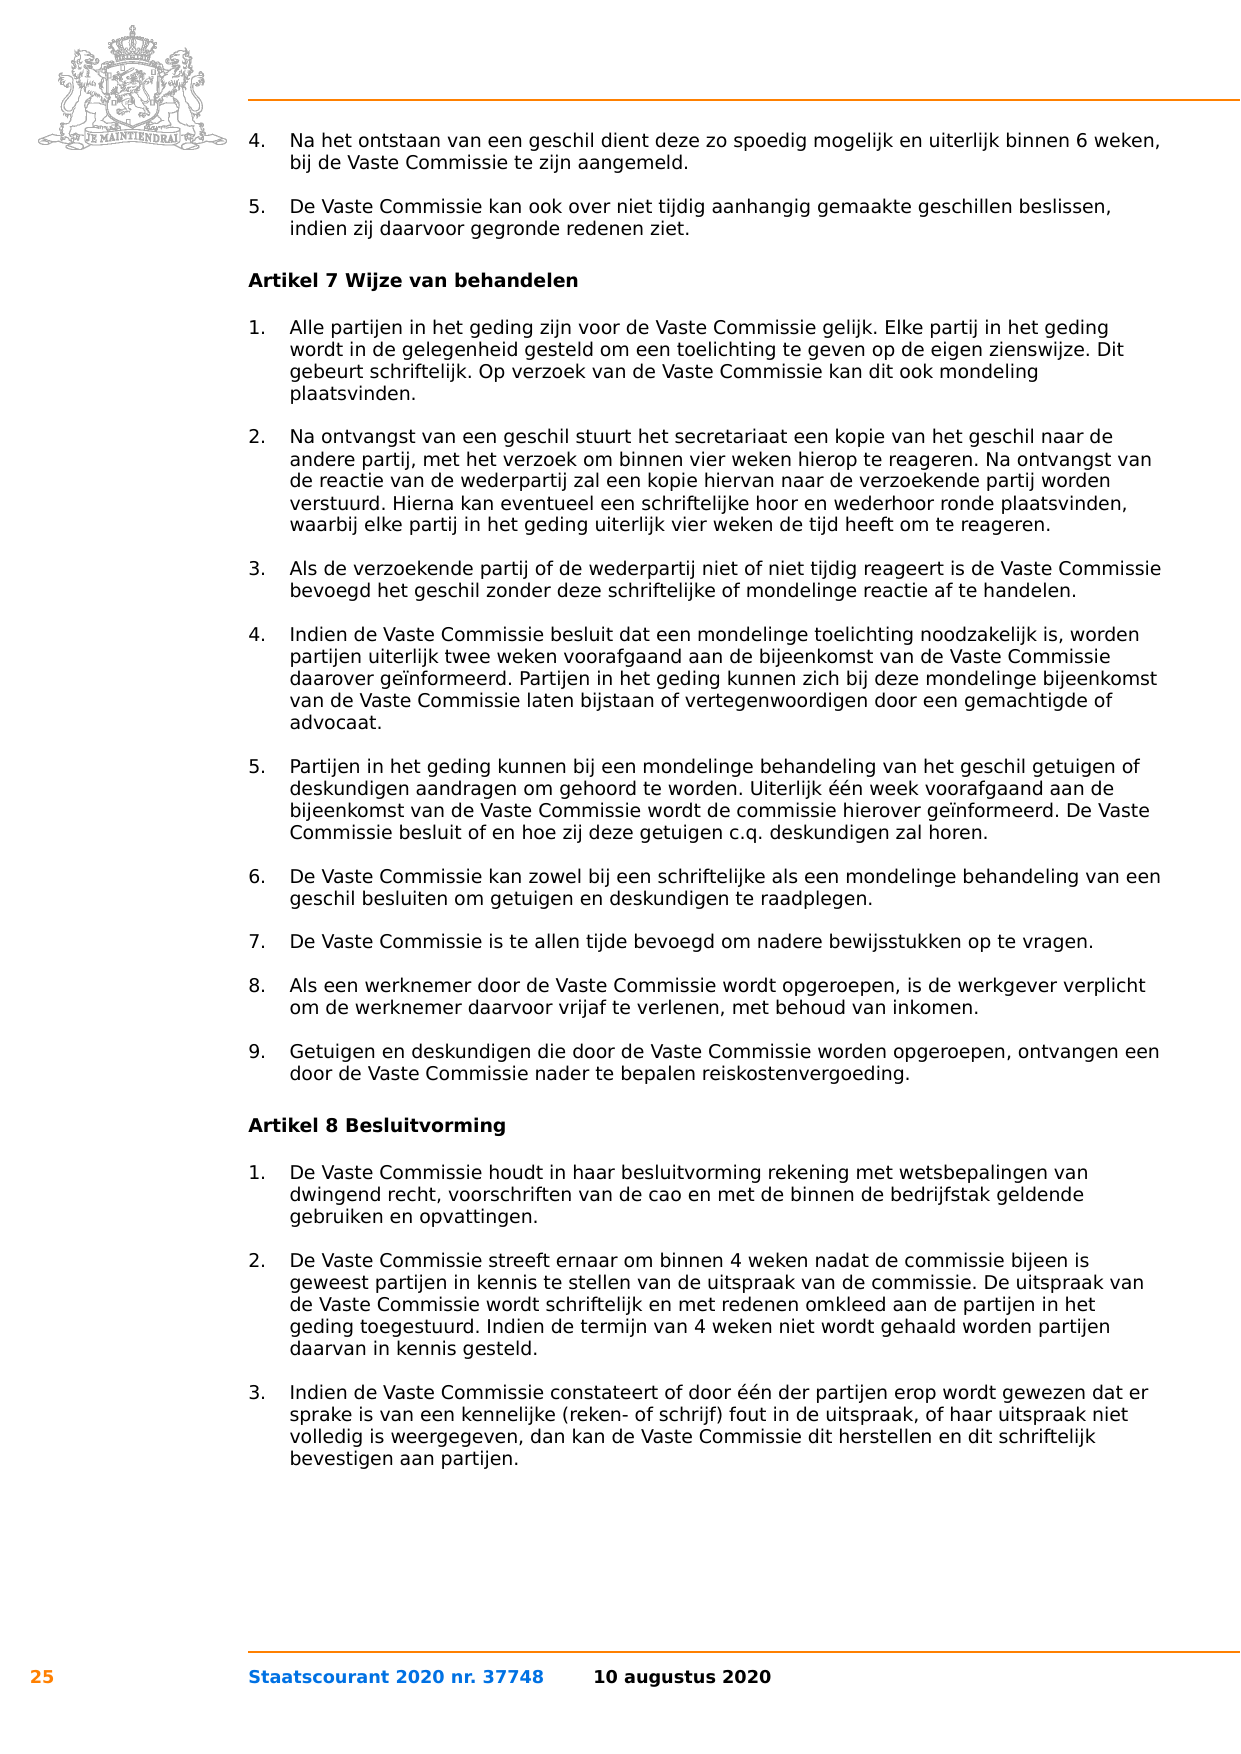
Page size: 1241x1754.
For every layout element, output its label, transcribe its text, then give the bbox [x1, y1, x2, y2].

picture [38, 25, 227, 150]
text 8. Als een werknemer door de Vaste Commissie wordt opgeroepen, is de werkgever verplicht om de werknemer daarvoor vrijaf te verlenen, met behoud van inkomen. [248, 975, 1163, 1019]
text 4. Na het ontstaan van een geschil dient deze zo spoedig mogelijk en uiterlijk binnen 6 weken, bij de Vaste Commissie te zijn aangemeld. [248, 130, 1163, 174]
text 5. Partijen in het geding kunnen bij een mondelinge behandeling van het geschil getuigen of deskundigen aandragen om gehoord te worden. Uiterlijk één week voorafgaand aan de bijeenkomst van de Vaste Commissie wordt de commissie hierover geïnformeerd. De Vaste Commissie besluit of en hoe zij deze getuigen c.q. deskundigen zal horen. [248, 756, 1163, 844]
text 4. Indien de Vaste Commissie besluit dat een mondelinge toelichting noodzakelijk is, worden partijen uiterlijk twee weken voorafgaand aan de bijeenkomst van de Vaste Commissie daarover geïnformeerd. Partijen in het geding kunnen zich bij deze mondelinge bijeenkomst van de Vaste Commissie laten bijstaan of vertegenwoordigen door een gemachtigde of advocaat. [248, 624, 1163, 734]
text 1. Alle partijen in het geding zijn voor de Vaste Commissie gelijk. Elke partij in het geding wordt in de gelegenheid gesteld om een toelichting te geven op de eigen zienswijze. Dit gebeurt schriftelijk. Op verzoek van de Vaste Commissie kan dit ook mondeling plaatsvinden. [248, 317, 1163, 404]
text 7. De Vaste Commissie is te allen tijde bevoegd om nadere bewijsstukken op te vragen. [248, 931, 1163, 953]
subtitle Artikel 8 Besluitvorming [248, 1115, 1163, 1137]
text 9. Getuigen en deskundigen die door de Vaste Commissie worden opgeroepen, ontvangen een door de Vaste Commissie nader te bepalen reiskostenvergoeding. [248, 1041, 1163, 1085]
text 3. Indien de Vaste Commissie constateert of door één der partijen erop wordt gewezen dat er sprake is van een kennelijke (reken- of schrijf) fout in de uitspraak, of haar uitspraak niet volledig is weergegeven, dan kan de Vaste Commissie dit herstellen en dit schriftelijk bevestigen aan partijen. [248, 1382, 1163, 1469]
text 2. Na ontvangst van een geschil stuurt het secretariaat een kopie van het geschil naar de andere partij, met het verzoek om binnen vier weken hierop te reageren. Na ontvangst van de reactie van de wederpartij zal een kopie hiervan naar de verzoekende partij worden verstuurd. Hierna kan eventueel een schriftelijke hoor en wederhoor ronde plaatsvinden, waarbij elke partij in het geding uiterlijk vier weken de tijd heeft om te reageren. [248, 426, 1163, 536]
subtitle Artikel 7 Wijze van behandelen [248, 270, 1163, 292]
text 6. De Vaste Commissie kan zowel bij een schriftelijke als een mondelinge behandeling van een geschil besluiten om getuigen en deskundigen te raadplegen. [248, 866, 1163, 909]
text 2. De Vaste Commissie streeft ernaar om binnen 4 weken nadat de commissie bijeen is geweest partijen in kennis te stellen van de uitspraak van de commissie. De uitspraak van de Vaste Commissie wordt schriftelijk en met redenen omkleed aan de partijen in het geding toegestuurd. Indien de termijn van 4 weken niet wordt gehaald worden partijen daarvan in kennis gesteld. [248, 1250, 1163, 1360]
text 3. Als de verzoekende partij of de wederpartij niet of niet tijdig reageert is de Vaste Commissie bevoegd het geschil zonder deze schriftelijke of mondelinge reactie af te handelen. [248, 558, 1163, 602]
text 1. De Vaste Commissie houdt in haar besluitvorming rekening met wetsbepalingen van dwingend recht, voorschriften van de cao en met de binnen de bedrijfstak geldende gebruiken en opvattingen. [248, 1162, 1163, 1228]
text 5. De Vaste Commissie kan ook over niet tijdig aanhangig gemaakte geschillen beslissen, indien zij daarvoor gegronde redenen ziet. [248, 196, 1163, 240]
